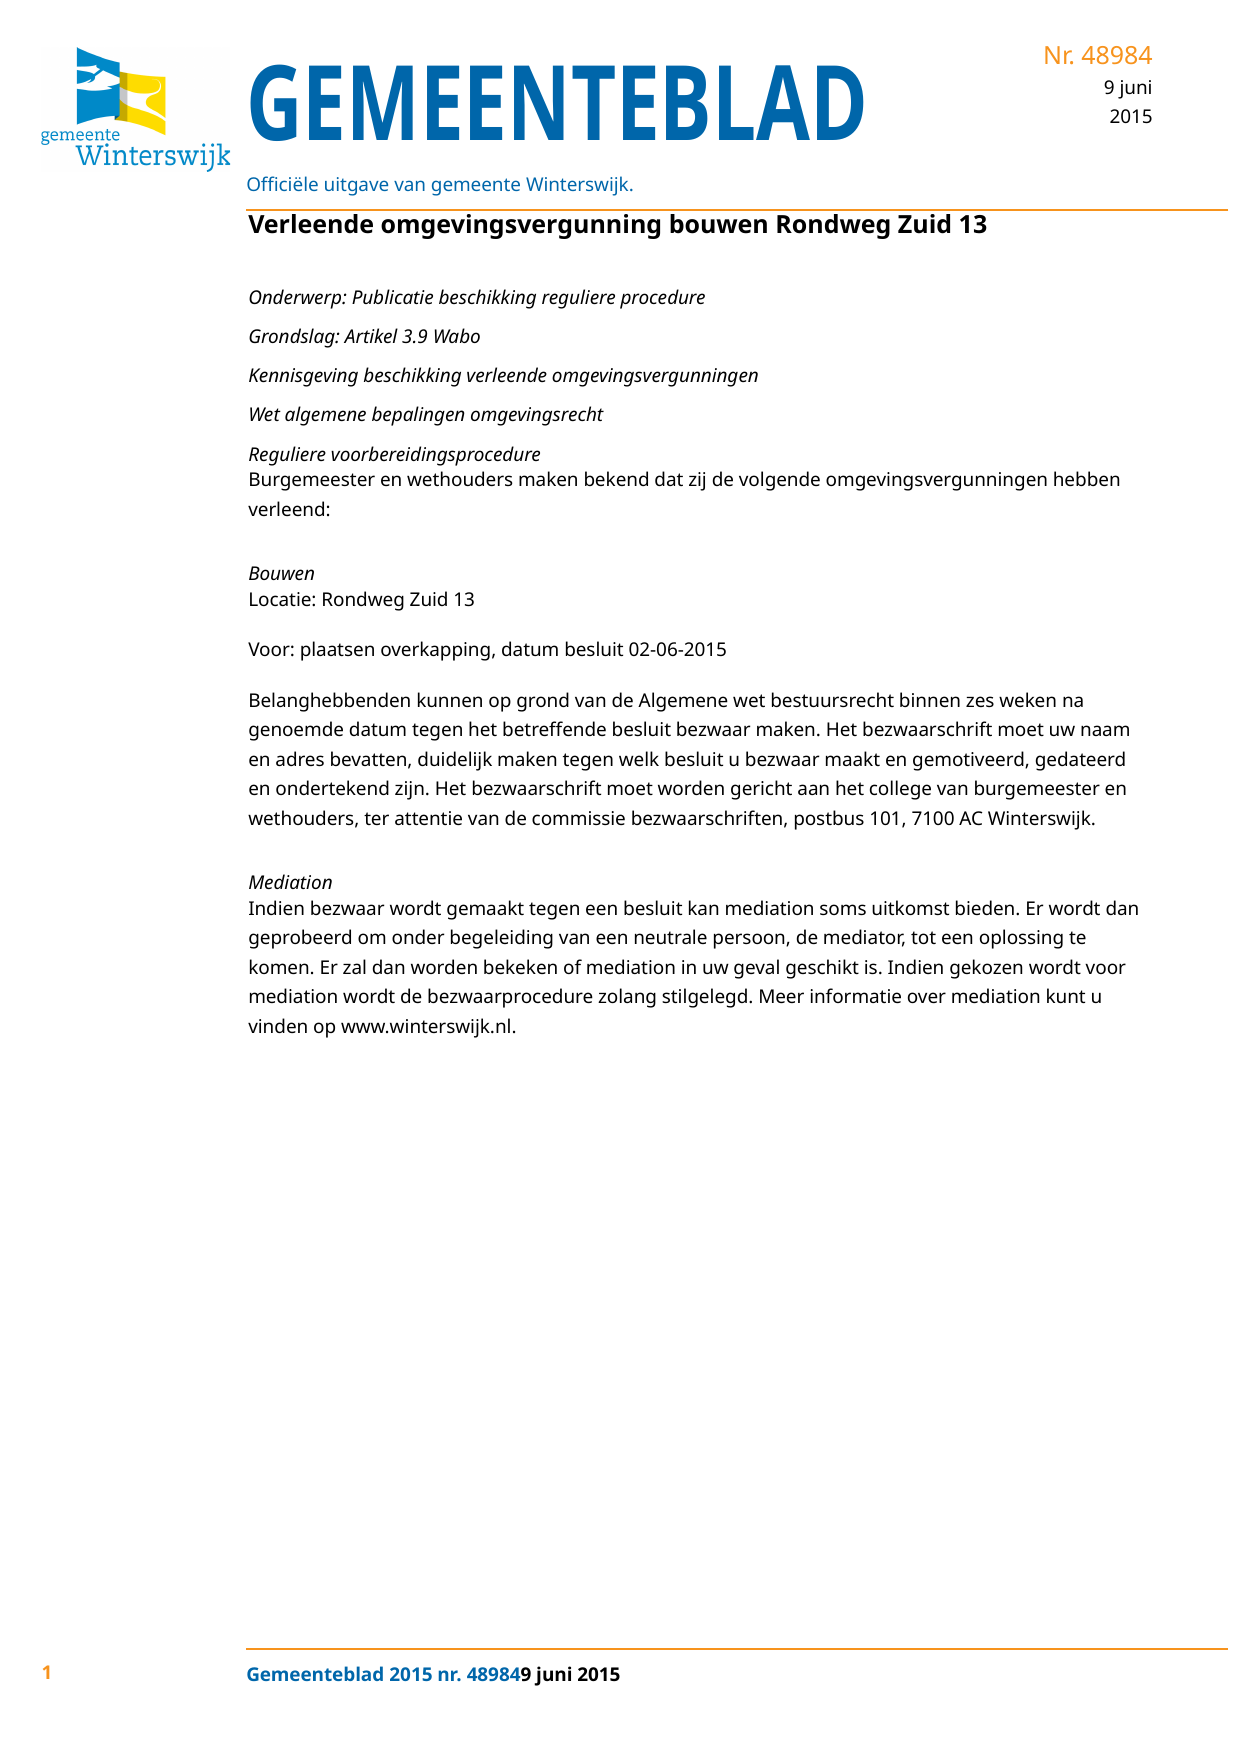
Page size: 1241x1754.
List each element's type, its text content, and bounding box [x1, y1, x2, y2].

text Belanghebbenden kunnen op grond van de Algemene wet bestuursrecht binnen zes weken na genoemde datum tegen het betreffende besluit bezwaar maken. Het bezwaarschrift moet uw naam en adres bevatten, duidelijk maken tegen welk besluit u bezwaar maakt en gemotiveerd, gedateerd en ondertekend zijn. Het bezwaarschrift moet worden gericht aan het college van burgemeester en wethouders, ter attentie van de commissie bezwaarschriften, postbus 101, 7100 AC Winterswijk. [248, 687, 1152, 831]
text Reguliere voorbereidingsprocedure [248, 441, 1152, 467]
text Burgemeester en wethouders maken bekend dat zij de volgende omgevingsvergunningen hebben verleend: [248, 467, 1152, 522]
text Voor: plaatsen overkapping, datum besluit 02-06-2015 [248, 636, 1152, 662]
text Wet algemene bepalingen omgevingsrecht [248, 402, 1152, 427]
text Locatie: Rondweg Zuid 13 [248, 586, 1152, 612]
text Indien bezwaar wordt gemaakt tegen een besluit kan mediation soms uitkomst bieden. Er wordt dan geprobeerd om onder begeleiding van een neutrale persoon, de mediator, tot een oplossing te komen. Er zal dan worden bekeken of mediation in uw geval geschikt is. Indien gekozen wordt voor mediation wordt de bezwaarprocedure zolang stilgelegd. Meer informatie over mediation kunt u vinden op www.winterswijk.nl. [248, 895, 1152, 1039]
picture [41, 47, 231, 172]
text Verleende omgevingsvergunning bouwen Rondweg Zuid 13 [248, 211, 1152, 241]
text Onderwerp: Publicatie beschikking reguliere procedure [248, 284, 1152, 309]
picture [225, 153, 231, 162]
text Grondslag: Artikel 3.9 Wabo [248, 323, 1152, 349]
text Bouwen [248, 560, 1152, 586]
text Mediation [248, 869, 1152, 895]
text Kennisgeving beschikking verleende omgevingsvergunningen [248, 362, 1152, 388]
